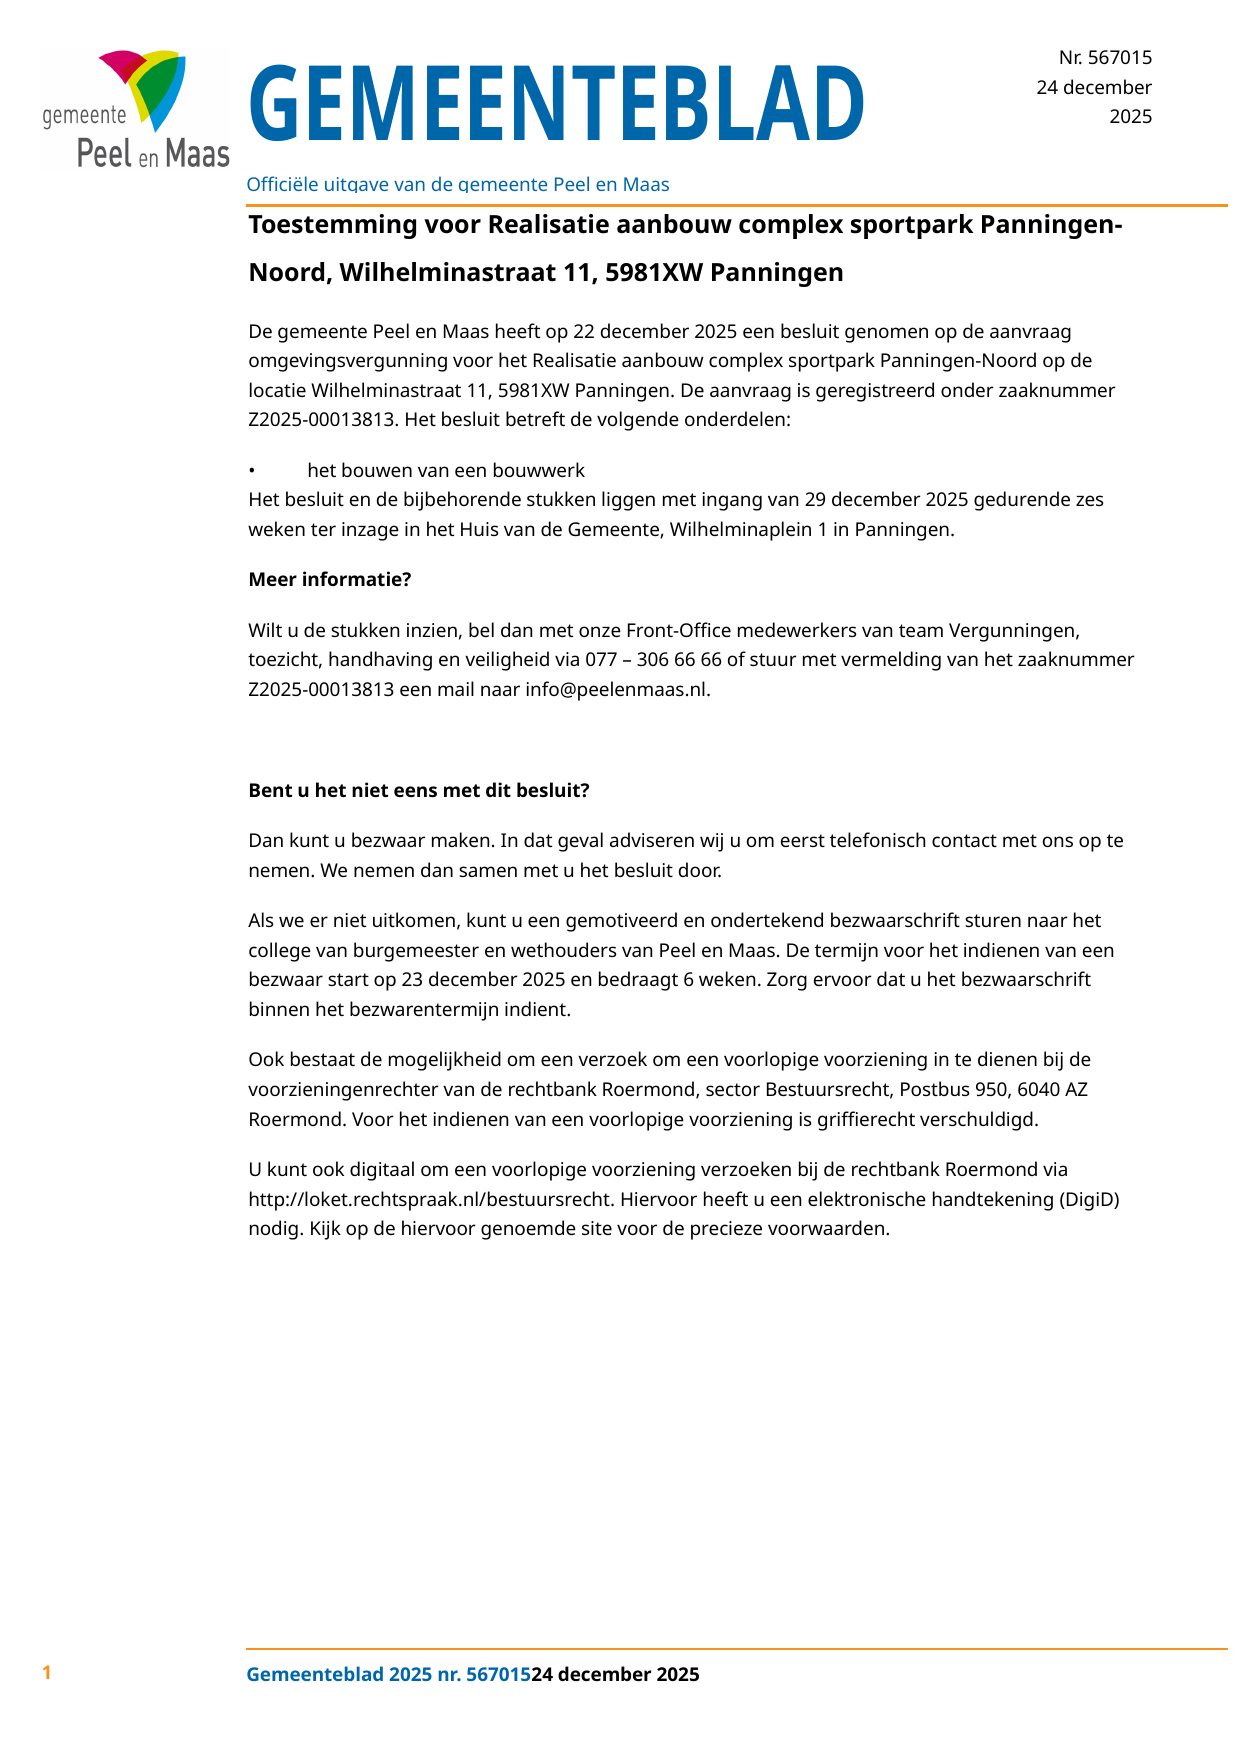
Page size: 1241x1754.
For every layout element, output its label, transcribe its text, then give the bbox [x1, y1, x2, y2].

text Als we er niet uitkomen, kunt u een gemotiveerd en ondertekend bezwaarschrift sturen naar het college van burgemeester en wethouders van Peel en Maas. De termijn voor het indienen van een bezwaar start op 23 december 2025 en bedraagt 6 weken. Zorg ervoor dat u het bezwaarschrift binnen het bezwarentermijn indient. [248, 907, 1152, 1022]
text Het besluit en de bijbehorende stukken liggen met ingang van 29 december 2025 gedurende zes weken ter inzage in het Huis van de Gemeente, Wilhelminaplein 1 in Panningen. [248, 487, 1152, 542]
picture [41, 47, 231, 172]
text Dan kunt u bezwaar maken. In dat geval adviseren wij u om eerst telefonisch contact met ons op te nemen. We nemen dan samen met u het besluit door. [248, 827, 1152, 883]
text Bent u het niet eens met dit besluit? [248, 777, 1152, 803]
list het bouwen van een bouwwerk [248, 457, 1152, 483]
text Ook bestaat de mogelijkheid om een verzoek om een voorlopige voorziening in te dienen bij de voorzieningenrechter van de rechtbank Roermond, sector Bestuursrecht, Postbus 950, 6040 AZ Roermond. Voor het indienen van een voorlopige voorziening is griffierecht verschuldigd. [248, 1047, 1152, 1132]
text U kunt ook digitaal om een voorlopige voorziening verzoeken bij de rechtbank Roermond via http://loket.rechtspraak.nl/bestuursrecht. Hiervoor heeft u een elektronische handtekening (DigiD) nodig. Kijk op de hiervoor genoemde site voor de precieze voorwaarden. [248, 1156, 1152, 1241]
text Wilt u de stukken inzien, bel dan met onze Front-Office medewerkers van team Vergunningen, toezicht, handhaving en veiligheid via 077 – 306 66 66 of stuur met vermelding van het zaaknummer Z2025-00013813 een mail naar info@peelenmaas.nl. [248, 617, 1152, 702]
text De gemeente Peel en Maas heeft op 22 december 2025 een besluit genomen op de aanvraag omgevingsvergunning voor het Realisatie aanbouw complex sportpark Panningen-Noord op de locatie Wilhelminastraat 11, 5981XW Panningen. De aanvraag is geregistreerd onder zaaknummer Z2025-00013813. Het besluit betreft de volgende onderdelen: [248, 318, 1152, 432]
text Meer informatie? [248, 567, 1152, 592]
text Toestemming voor Realisatie aanbouw complex sportpark Panningen-Noord, Wilhelminastraat 11, 5981XW Panningen [248, 207, 1152, 288]
